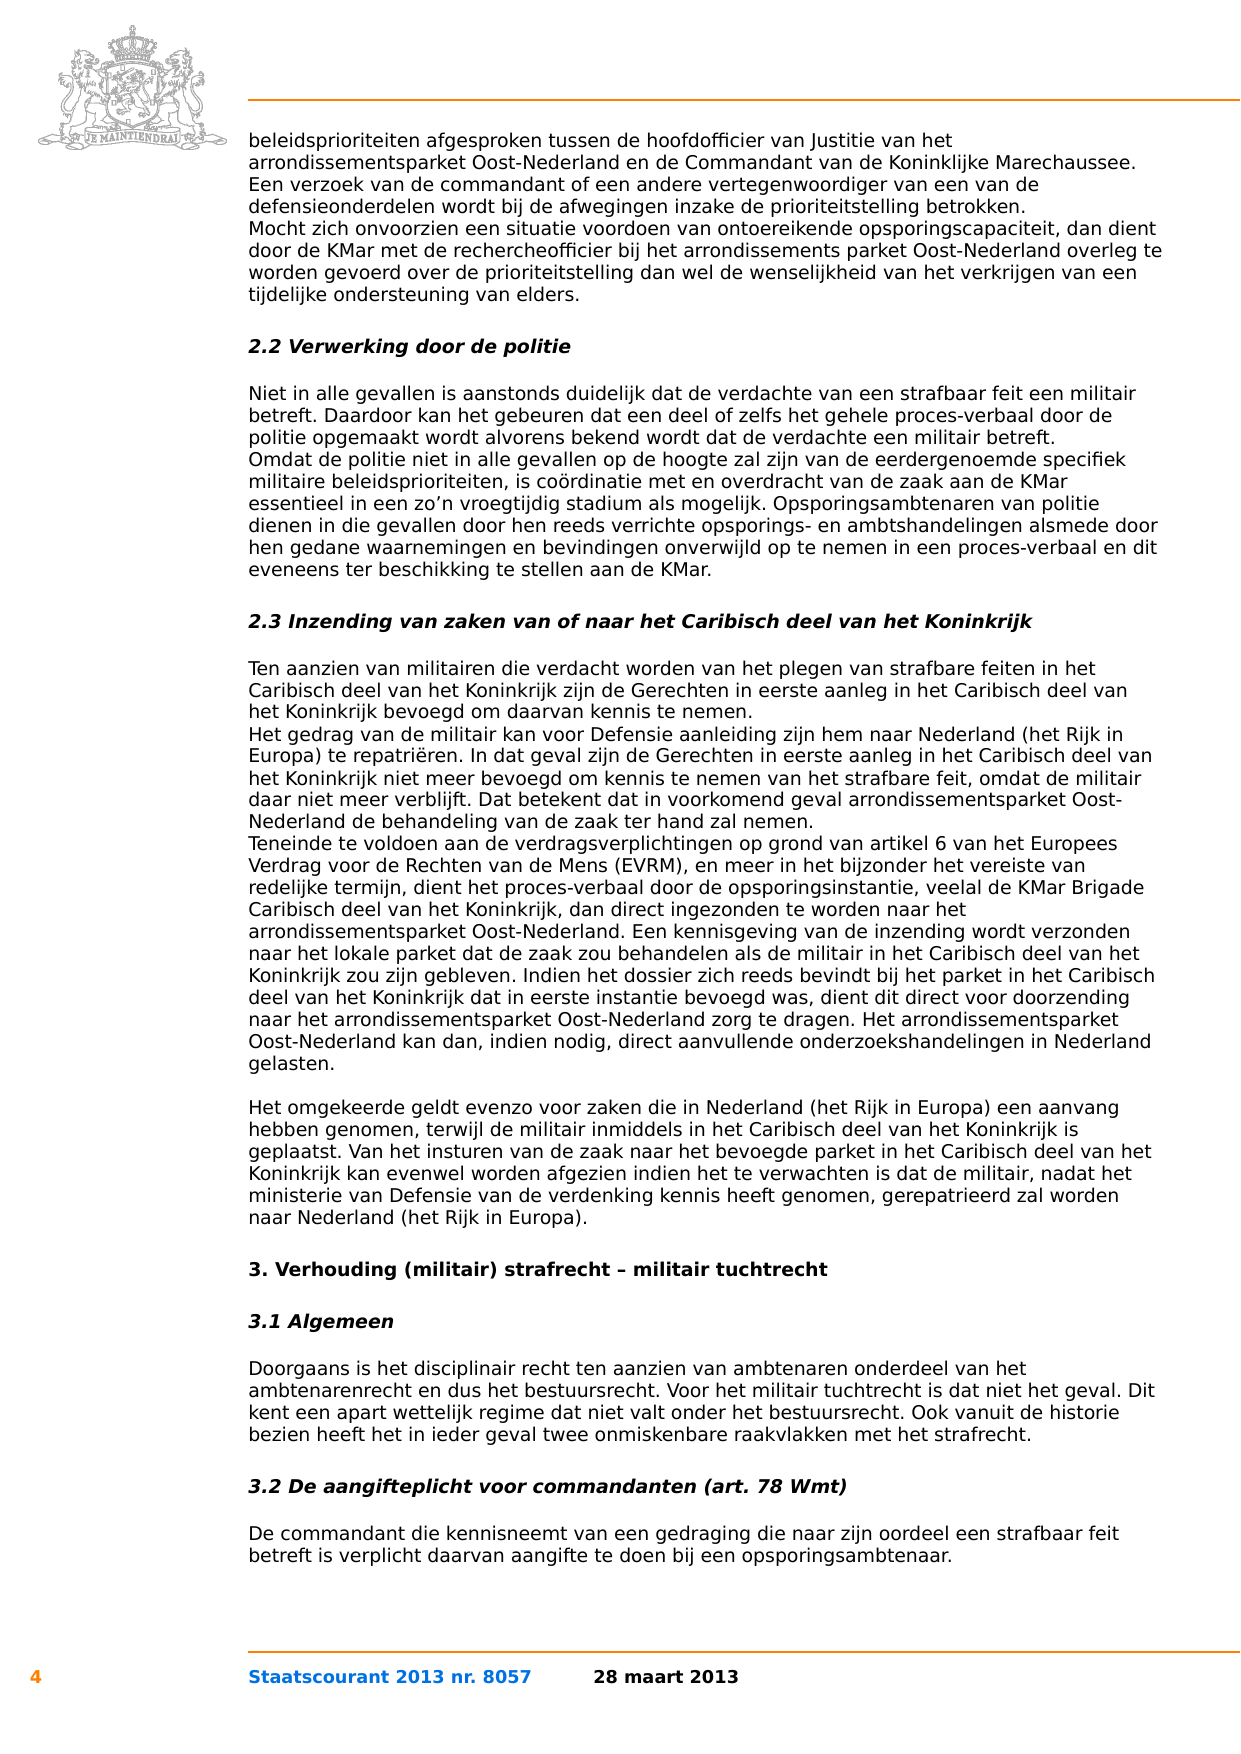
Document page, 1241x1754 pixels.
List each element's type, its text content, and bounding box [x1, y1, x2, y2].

text De commandant die kennisneemt van een gedraging die naar zijn oordeel een strafbaar feit betreft is verplicht daarvan aangifte te doen bij een opsporingsambtenaar. [248, 1523, 1163, 1567]
text Mocht zich onvoorzien een situatie voordoen van ontoereikende opsporingscapaciteit, dan dient door de KMar met de rechercheofficier bij het arrondissements parket Oost-Nederland overleg te worden gevoerd over de prioriteitstelling dan wel de wenselijkheid van het verkrijgen van een tijdelijke ondersteuning van elders. [248, 218, 1163, 306]
text Doorgaans is het disciplinair recht ten aanzien van ambtenaren onderdeel van het ambtenarenrecht en dus het bestuursrecht. Voor het militair tuchtrecht is dat niet het geval. Dit kent een apart wettelijk regime dat niet valt onder het bestuursrecht. Ook vanuit de historie bezien heeft het in ieder geval twee onmiskenbare raakvlakken met het strafrecht. [248, 1358, 1163, 1446]
text beleidsprioriteiten afgesproken tussen de hoofdofficier van Justitie van het arrondissementsparket Oost-Nederland en de Commandant van de Koninklijke Marechaussee. Een verzoek van de commandant of een andere vertegenwoordiger van een van de defensieonderdelen wordt bij de afwegingen inzake de prioriteitstelling betrokken. [248, 130, 1163, 218]
text Ten aanzien van militairen die verdacht worden van het plegen van strafbare feiten in het Caribisch deel van het Koninkrijk zijn de Gerechten in eerste aanleg in het Caribisch deel van het Koninkrijk bevoegd om daarvan kennis te nemen. [248, 657, 1163, 723]
text Niet in alle gevallen is aanstonds duidelijk dat de verdachte van een strafbaar feit een militair betreft. Daardoor kan het gebeuren dat een deel of zelfs het gehele proces-verbaal door de politie opgemaakt wordt alvorens bekend wordt dat de verdachte een militair betreft. [248, 383, 1163, 449]
subtitle 3.1 Algemeen [248, 1311, 1163, 1333]
text Teneinde te voldoen aan de verdragsverplichtingen op grond van artikel 6 van het Europees Verdrag voor de Rechten van de Mens (EVRM), en meer in het bijzonder het vereiste van redelijke termijn, dient het proces-verbaal door de opsporingsinstantie, veelal de KMar Brigade Caribisch deel van het Koninkrijk, dan direct ingezonden te worden naar het arrondissementsparket Oost-Nederland. Een kennisgeving van de inzending wordt verzonden naar het lokale parket dat de zaak zou behandelen als de militair in het Caribisch deel van het Koninkrijk zou zijn gebleven. Indien het dossier zich reeds bevindt bij het parket in het Caribisch deel van het Koninkrijk dat in eerste instantie bevoegd was, dient dit direct voor doorzending naar het arrondissementsparket Oost-Nederland zorg te dragen. Het arrondissementsparket Oost-Nederland kan dan, indien nodig, direct aanvullende onderzoekshandelingen in Nederland gelasten. [248, 833, 1163, 1075]
subtitle 3. Verhouding (militair) strafrecht – militair tuchtrecht [248, 1259, 1163, 1281]
text Het gedrag van de militair kan voor Defensie aanleiding zijn hem naar Nederland (het Rijk in Europa) te repatriëren. In dat geval zijn de Gerechten in eerste aanleg in het Caribisch deel van het Koninkrijk niet meer bevoegd om kennis te nemen van het strafbare feit, omdat de militair daar niet meer verblijft. Dat betekent dat in voorkomend geval arrondissementsparket Oost-Nederland de behandeling van de zaak ter hand zal nemen. [248, 723, 1163, 833]
subtitle 3.2 De aangifteplicht voor commandanten (art. 78 Wmt) [248, 1476, 1163, 1498]
subtitle 2.2 Verwerking door de politie [248, 336, 1163, 358]
text Omdat de politie niet in alle gevallen op de hoogte zal zijn van de eerdergenoemde specifiek militaire beleidsprioriteiten, is coördinatie met en overdracht van de zaak aan de KMar essentieel in een zo’n vroegtijdig stadium als mogelijk. Opsporingsambtenaren van politie dienen in die gevallen door hen reeds verrichte opsporings- en ambtshandelingen alsmede door hen gedane waarnemingen en bevindingen onverwijld op te nemen in een proces-verbaal en dit eveneens ter beschikking te stellen aan de KMar. [248, 449, 1163, 581]
subtitle 2.3 Inzending van zaken van of naar het Caribisch deel van het Koninkrijk [248, 611, 1163, 632]
picture [38, 25, 227, 150]
text Het omgekeerde geldt evenzo voor zaken die in Nederland (het Rijk in Europa) een aanvang hebben genomen, terwijl de militair inmiddels in het Caribisch deel van het Koninkrijk is geplaatst. Van het insturen van de zaak naar het bevoegde parket in het Caribisch deel van het Koninkrijk kan evenwel worden afgezien indien het te verwachten is dat de militair, nadat het ministerie van Defensie van de verdenking kennis heeft genomen, gerepatrieerd zal worden naar Nederland (het Rijk in Europa). [248, 1097, 1163, 1229]
